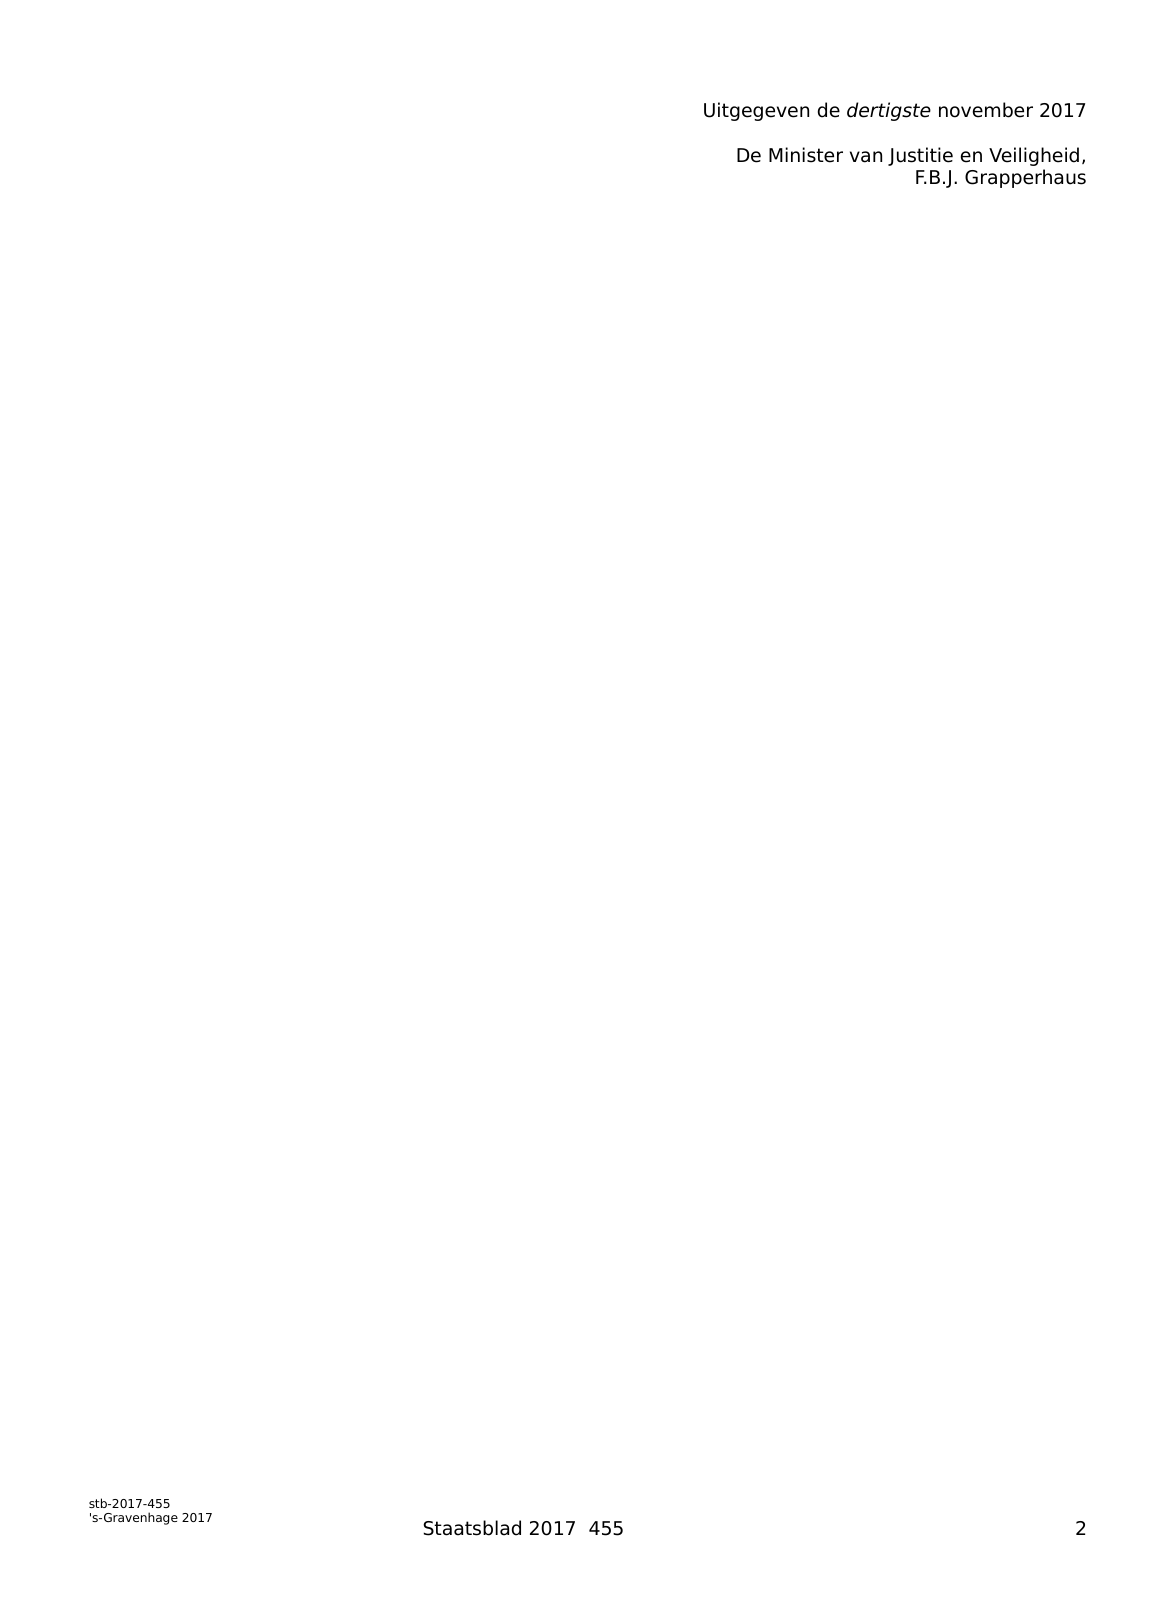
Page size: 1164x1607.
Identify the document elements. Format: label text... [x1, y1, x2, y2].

text Uitgegeven de dertigste november 2017 [422, 100, 1087, 122]
text stb-2017-455 [88, 1497, 323, 1511]
text 's-Gravenhage 2017 [88, 1511, 323, 1525]
text De Minister van Justitie en Veiligheid, F.B.J. Grapperhaus [422, 144, 1087, 188]
